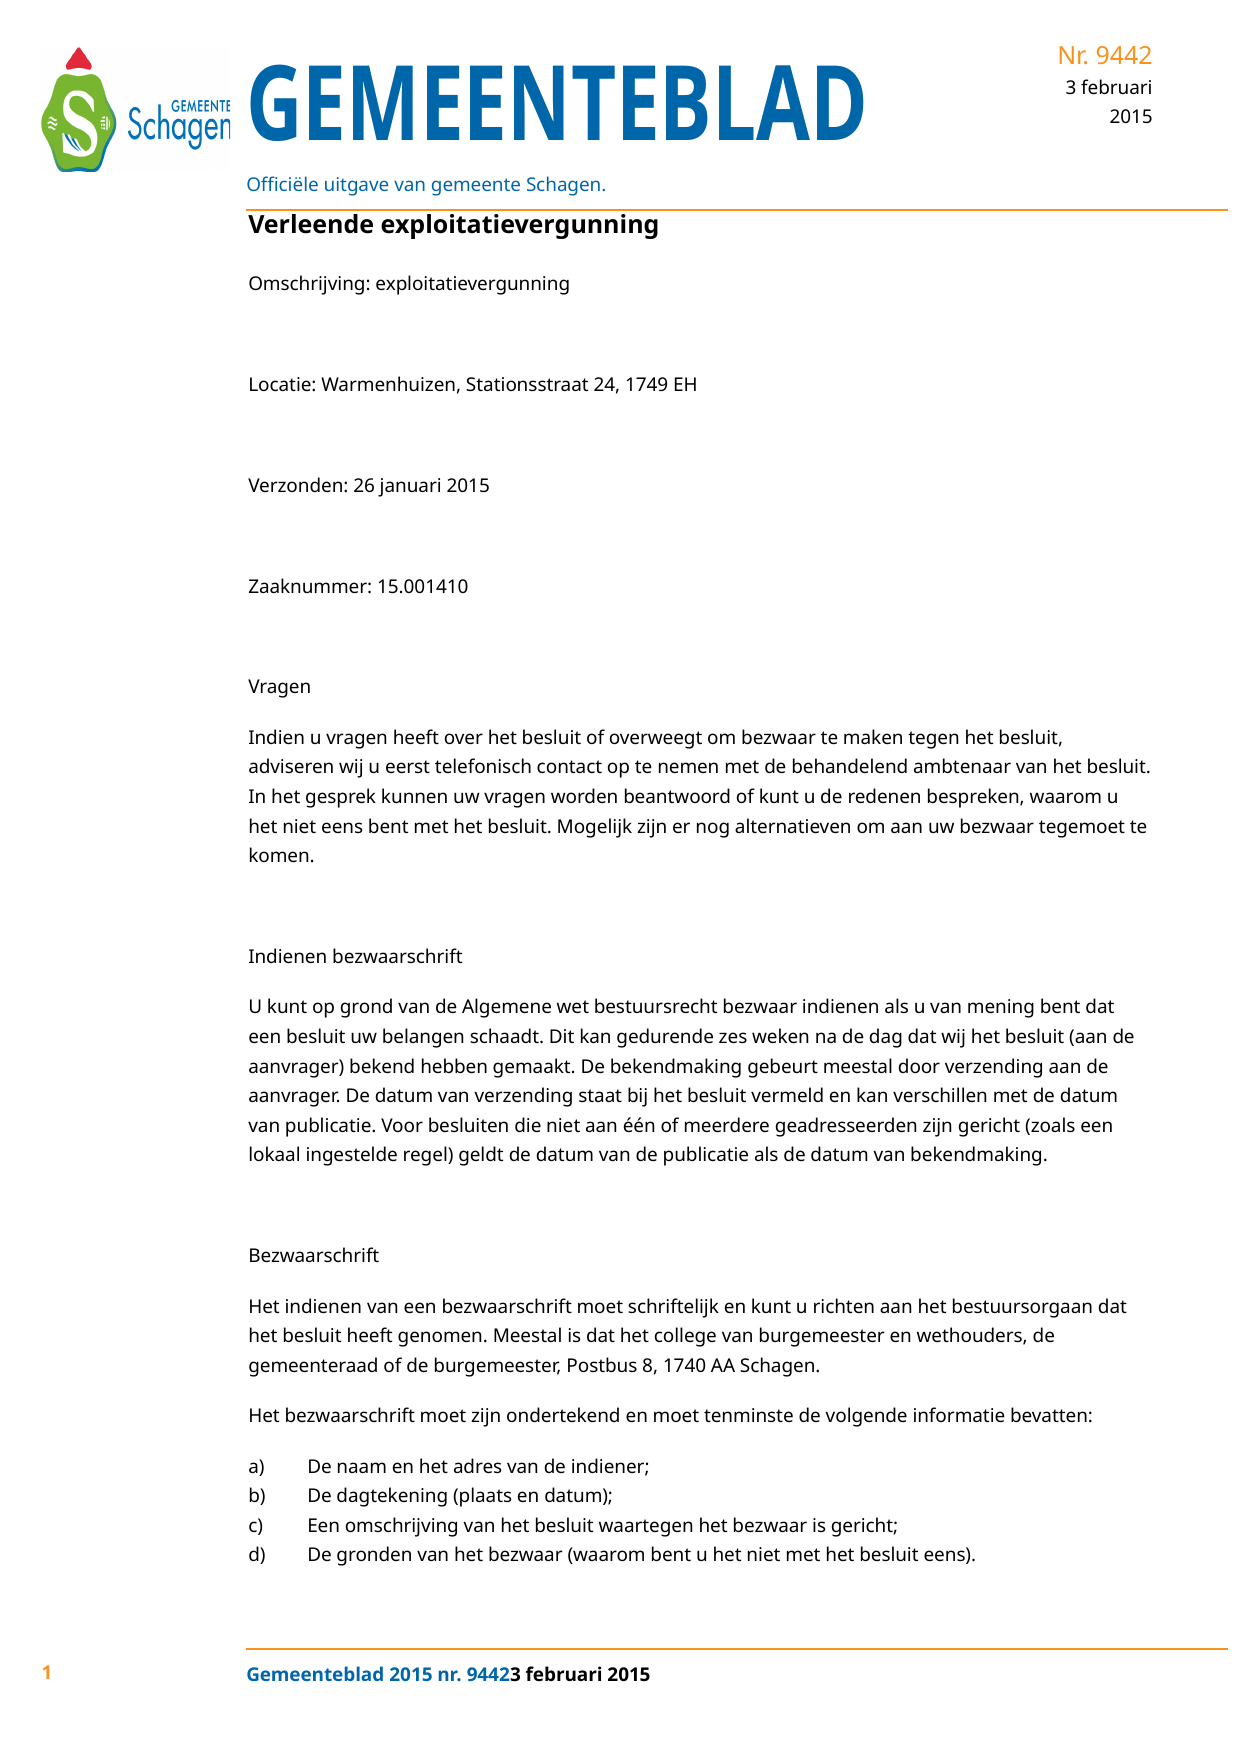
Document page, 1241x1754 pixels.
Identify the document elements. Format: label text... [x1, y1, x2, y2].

picture [41, 47, 231, 172]
text Verzonden: 26 januari 2015 [248, 472, 1152, 498]
list De gronden van het bezwaar (waarom bent u het niet met het besluit eens). [248, 1542, 1152, 1567]
list De dagtekening (plaats en datum); [248, 1482, 1152, 1508]
text Het indienen van een bezwaarschrift moet schriftelijk en kunt u richten aan het bestuursorgaan dat het besluit heeft genomen. Meestal is dat het college van burgemeester en wethouders, de gemeenteraad of de burgemeester, Postbus 8, 1740 AA Schagen. [248, 1293, 1152, 1378]
text Locatie: Warmenhuizen, Stationsstraat 24, 1749 EH [248, 371, 1152, 397]
text Verleende exploitatievergunning [248, 211, 1152, 241]
text Indien u vragen heeft over het besluit of overweegt om bezwaar te maken tegen het besluit, adviseren wij u eerst telefonisch contact op te nemen met de behandelend ambtenaar van het besluit. In het gesprek kunnen uw vragen worden beantwoord of kunt u de redenen bespreken, waarom u het niet eens bent met het besluit. Mogelijk zijn er nog alternatieven om aan uw bezwaar tegemoet te komen. [248, 724, 1152, 868]
text Vragen [248, 674, 1152, 699]
text Het bezwaarschrift moet zijn ondertekend en moet tenminste de volgende informatie bevatten: [248, 1402, 1152, 1428]
text Indienen bezwaarschrift [248, 943, 1152, 969]
text Bezwaarschrift [248, 1242, 1152, 1268]
text Omschrijving: exploitatievergunning [248, 270, 1152, 296]
list Een omschrijving van het besluit waartegen het bezwaar is gericht; [248, 1512, 1152, 1538]
text U kunt op grond van de Algemene wet bestuursrecht bezwaar indienen als u van mening bent dat een besluit uw belangen schaadt. Dit kan gedurende zes weken na de dag dat wij het besluit (aan de aanvrager) bekend hebben gemaakt. De bekendmaking gebeurt meestal door verzending aan de aanvrager. De datum van verzending staat bij het besluit vermeld en kan verschillen met de datum van publicatie. Voor besluiten die niet aan één of meerdere geadresseerden zijn gericht (zoals een lokaal ingestelde regel) geldt de datum van de publicatie als de datum van bekendmaking. [248, 994, 1152, 1167]
text Zaaknummer: 15.001410 [248, 573, 1152, 598]
list De naam en het adres van de indiener; [248, 1453, 1152, 1478]
